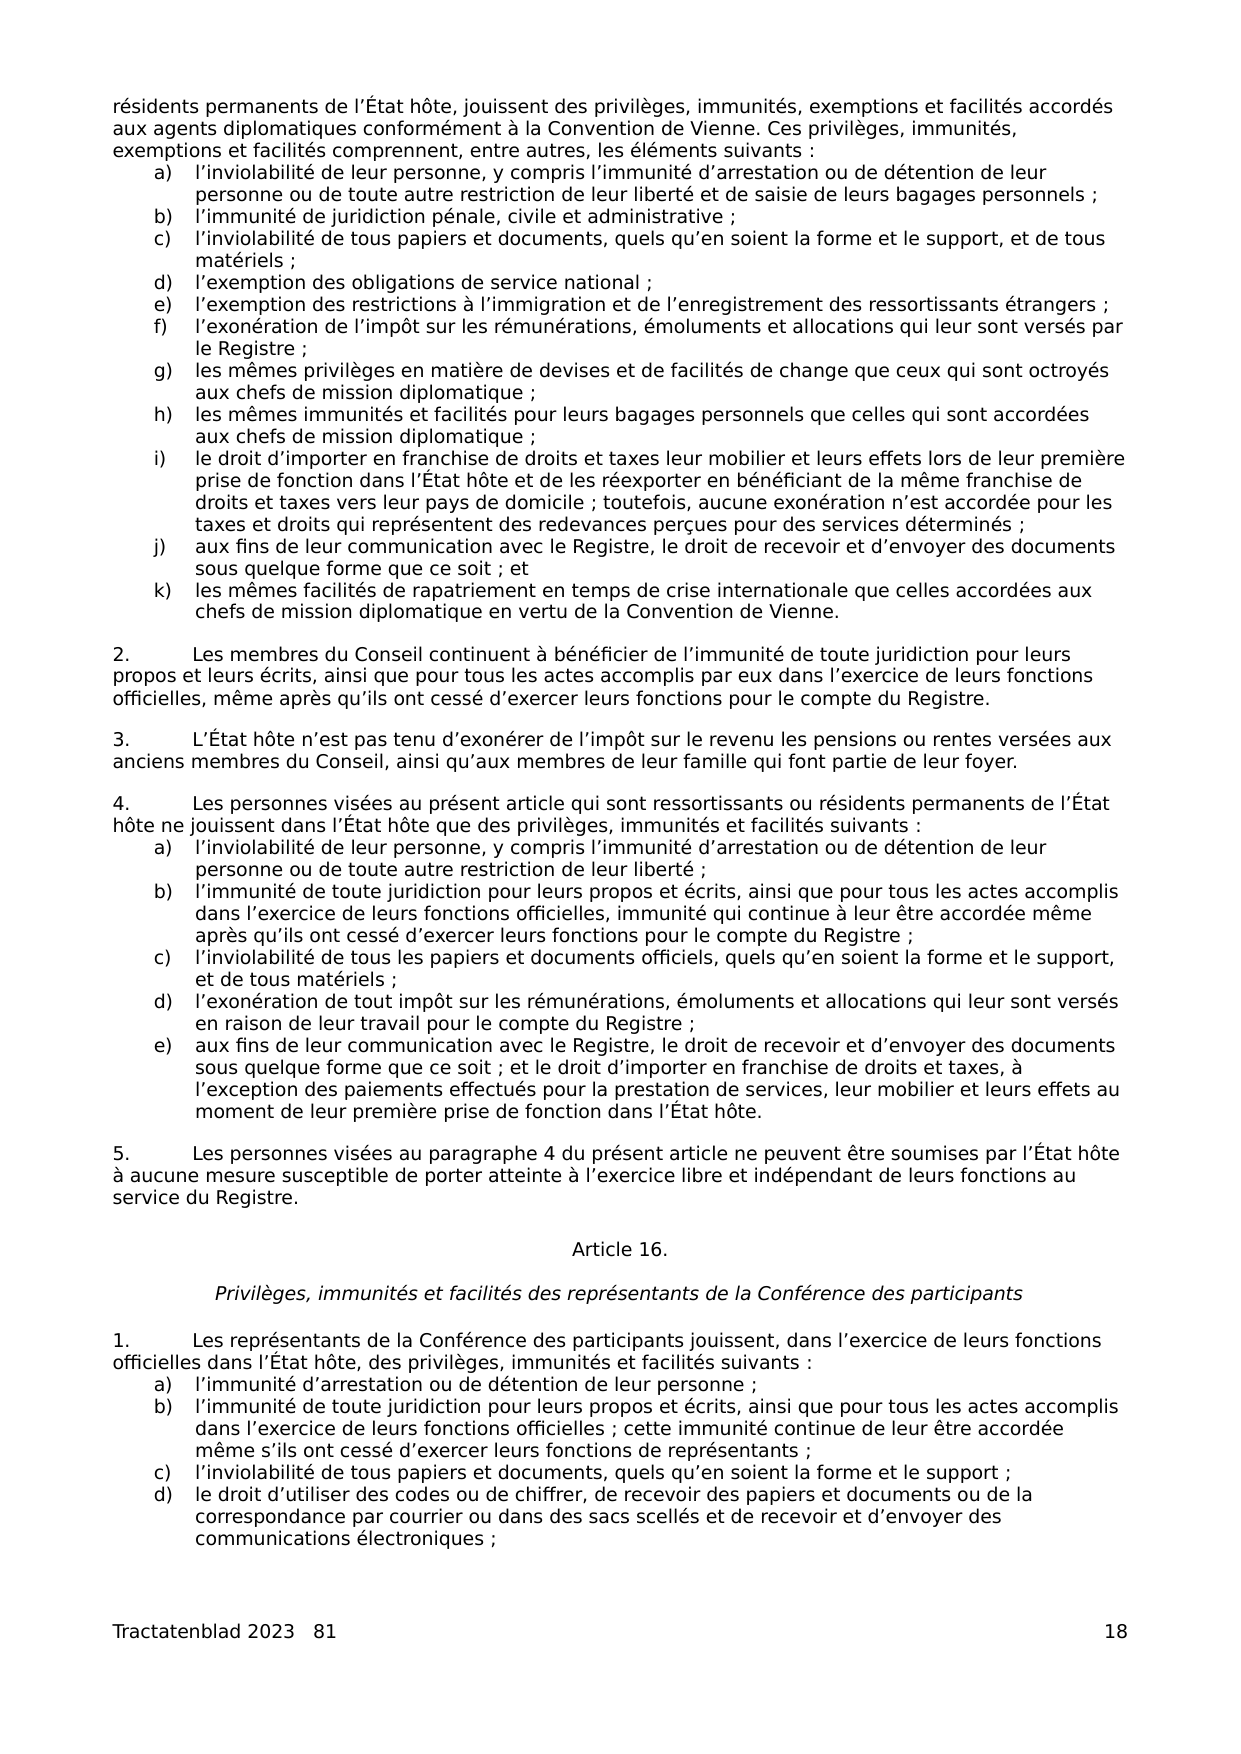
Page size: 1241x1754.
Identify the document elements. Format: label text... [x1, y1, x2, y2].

text e) l’exemption des restrictions à l’immigration et de l’enregistrement des ressortissants étrangers ; [153, 294, 1128, 316]
text b) l’immunité de toute juridiction pour leurs propos et écrits, ainsi que pour tous les actes accomplis dans l’exercice de leurs fonctions officielles ; cette immunité continue de leur être accordée même s’ils ont cessé d’exercer leurs fonctions de représentants ; [153, 1396, 1128, 1462]
text j) aux fins de leur communication avec le Registre, le droit de recevoir et d’envoyer des documents sous quelque forme que ce soit ; et [153, 536, 1128, 579]
subtitle Article 16. Privilèges, immunités et facilités des représentants de la Conférence des participants [112, 1239, 1128, 1305]
text b) l’immunité de juridiction pénale, civile et administrative ; [153, 206, 1128, 228]
text d) le droit d’utiliser des codes ou de chiffrer, de recevoir des papiers et documents ou de la correspondance par courrier ou dans des sacs scellés et de recevoir et d’envoyer des communications électroniques ; [153, 1484, 1128, 1550]
text f) l’exonération de l’impôt sur les rémunérations, émoluments et allocations qui leur sont versés par le Registre ; [153, 316, 1128, 360]
text c) l’inviolabilité de tous les papiers et documents officiels, quels qu’en soient la forme et le support, et de tous matériels ; [153, 947, 1128, 991]
text a) l’inviolabilité de leur personne, y compris l’immunité d’arrestation ou de détention de leur personne ou de toute autre restriction de leur liberté ; [153, 837, 1128, 881]
text a) l’inviolabilité de leur personne, y compris l’immunité d’arrestation ou de détention de leur personne ou de toute autre restriction de leur liberté et de saisie de leurs bagages personnels ; [153, 162, 1128, 206]
text h) les mêmes immunités et facilités pour leurs bagages personnels que celles qui sont accordées aux chefs de mission diplomatique ; [153, 404, 1128, 448]
text 3. L’État hôte n’est pas tenu d’exonérer de l’impôt sur le revenu les pensions ou rentes versées aux anciens membres du Conseil, ainsi qu’aux membres de leur famille qui font partie de leur foyer. [112, 729, 1128, 773]
text d) l’exemption des obligations de service national ; [153, 272, 1128, 294]
text 5. Les personnes visées au paragraphe 4 du présent article ne peuvent être soumises par l’État hôte à aucune mesure susceptible de porter atteinte à l’exercice libre et indépendant de leurs fonctions au service du Registre. [112, 1143, 1128, 1209]
text 1. Les représentants de la Conférence des participants jouissent, dans l’exercice de leurs fonctions officielles dans l’État hôte, des privilèges, immunités et facilités suivants : [112, 1330, 1128, 1374]
text i) le droit d’importer en franchise de droits et taxes leur mobilier et leurs effets lors de leur première prise de fonction dans l’État hôte et de les réexporter en bénéficiant de la même franchise de droits et taxes vers leur pays de domicile ; toutefois, aucune exonération n’est accordée pour les taxes et droits qui représentent des redevances perçues pour des services déterminés ; [153, 448, 1128, 536]
text 2. Les membres du Conseil continuent à bénéficier de l’immunité de toute juridiction pour leurs propos et leurs écrits, ainsi que pour tous les actes accomplis par eux dans l’exercice de leurs fonctions officielles, même après qu’ils ont cessé d’exercer leurs fonctions pour le compte du Registre. [112, 643, 1128, 709]
text a) l’immunité d’arrestation ou de détention de leur personne ; [153, 1374, 1128, 1396]
text résidents permanents de l’État hôte, jouissent des privilèges, immunités, exemptions et facilités accordés aux agents diplomatiques conformément à la Convention de Vienne. Ces privilèges, immunités, exemptions et facilités comprennent, entre autres, les éléments suivants : [112, 96, 1128, 162]
text e) aux fins de leur communication avec le Registre, le droit de recevoir et d’envoyer des documents sous quelque forme que ce soit ; et le droit d’importer en franchise de droits et taxes, à l’exception des paiements effectués pour la prestation de services, leur mobilier et leurs effets au moment de leur première prise de fonction dans l’État hôte. [153, 1035, 1128, 1123]
text b) l’immunité de toute juridiction pour leurs propos et écrits, ainsi que pour tous les actes accomplis dans l’exercice de leurs fonctions officielles, immunité qui continue à leur être accordée même après qu’ils ont cessé d’exercer leurs fonctions pour le compte du Registre ; [153, 881, 1128, 947]
text 4. Les personnes visées au présent article qui sont ressortissants ou résidents permanents de l’État hôte ne jouissent dans l’État hôte que des privilèges, immunités et facilités suivants : [112, 793, 1128, 837]
text d) l’exonération de tout impôt sur les rémunérations, émoluments et allocations qui leur sont versés en raison de leur travail pour le compte du Registre ; [153, 991, 1128, 1035]
text k) les mêmes facilités de rapatriement en temps de crise internationale que celles accordées aux chefs de mission diplomatique en vertu de la Convention de Vienne. [153, 579, 1128, 623]
text c) l’inviolabilité de tous papiers et documents, quels qu’en soient la forme et le support ; [153, 1462, 1128, 1484]
text c) l’inviolabilité de tous papiers et documents, quels qu’en soient la forme et le support, et de tous matériels ; [153, 228, 1128, 272]
text g) les mêmes privilèges en matière de devises et de facilités de change que ceux qui sont octroyés aux chefs de mission diplomatique ; [153, 360, 1128, 404]
